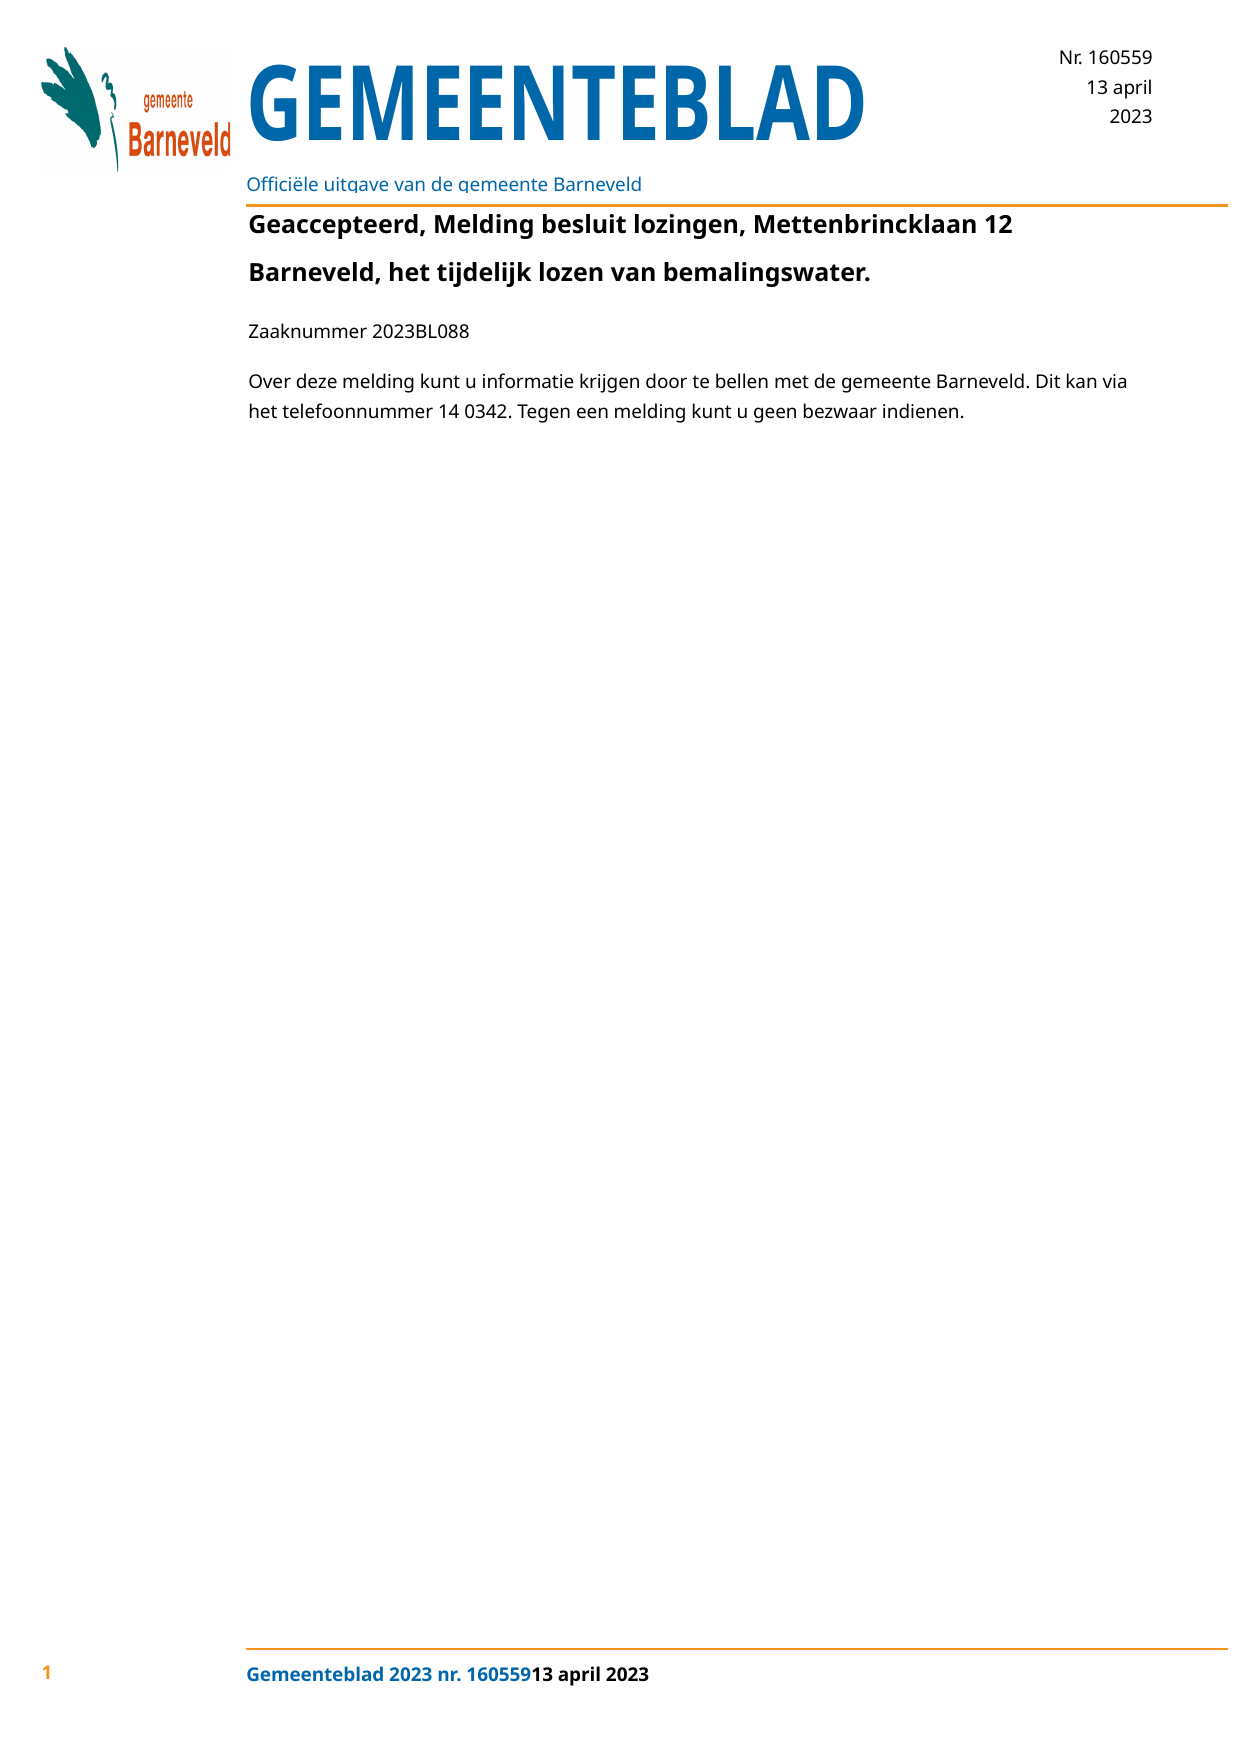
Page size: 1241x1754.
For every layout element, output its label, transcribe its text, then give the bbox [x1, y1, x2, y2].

text Zaaknummer 2023BL088 [248, 318, 1152, 344]
text Over deze melding kunt u informatie krijgen door te bellen met de gemeente Barneveld. Dit kan via het telefoonnummer 14 0342. Tegen een melding kunt u geen bezwaar indienen. [248, 368, 1152, 424]
text Geaccepteerd, Melding besluit lozingen, Mettenbrincklaan 12 Barneveld, het tijdelijk lozen van bemalingswater. [248, 207, 1152, 288]
picture [41, 47, 231, 172]
